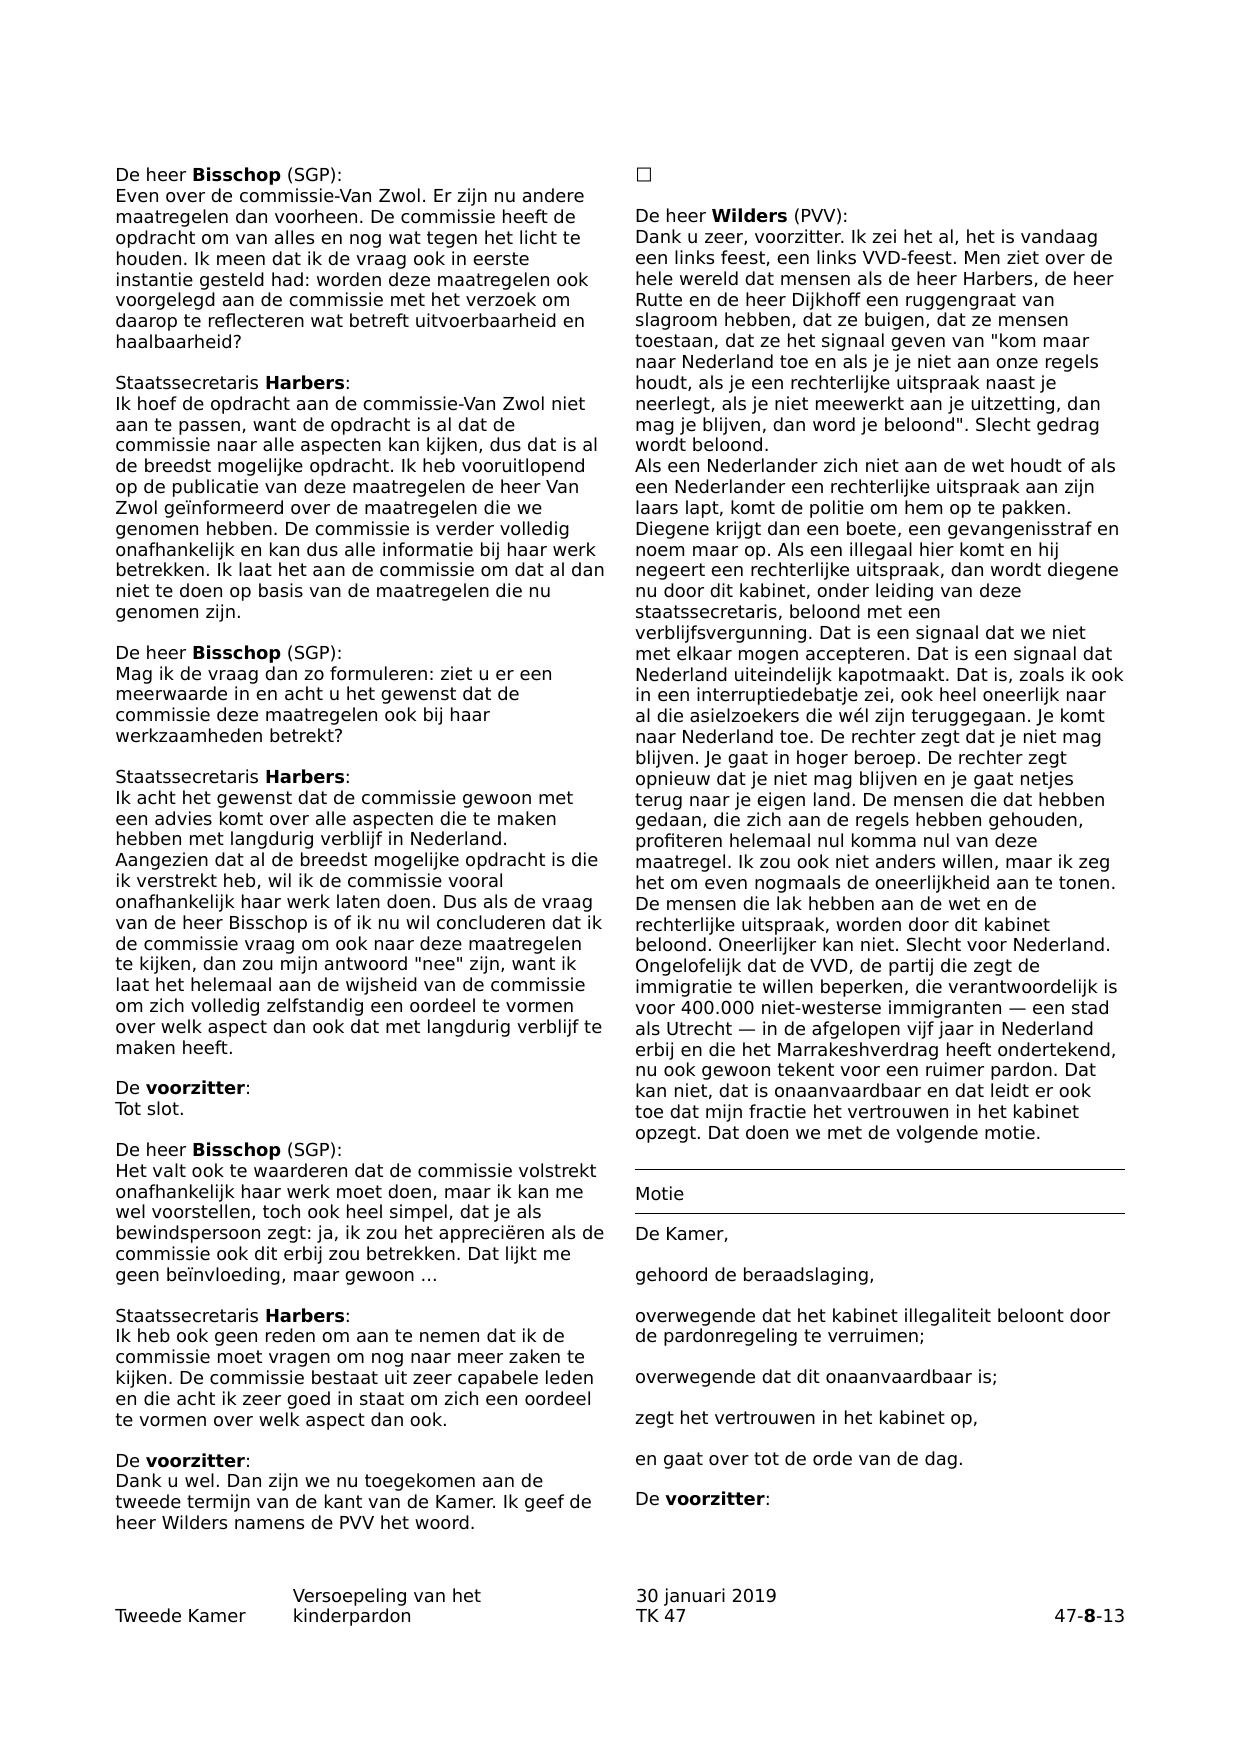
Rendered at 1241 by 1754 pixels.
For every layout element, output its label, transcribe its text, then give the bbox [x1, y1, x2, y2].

text overwegende dat dit onaanvaardbaar is; [635, 1367, 1125, 1388]
text De heer Bisschop (SGP): [115, 643, 605, 663]
text Mag ik de vraag dan zo formuleren: ziet u er een meerwaarde in en acht u het gewenst dat de commissie deze maatregelen ook bij haar werkzaamheden betrekt? [115, 663, 605, 747]
text Als een Nederlander zich niet aan de wet houdt of als een Nederlander een rechterlijke uitspraak aan zijn laars lapt, komt de politie om hem op te pakken. Diegene krijgt dan een boete, een gevangenisstraf en noem maar op. Als een illegaal hier komt en hij negeert een rechterlijke uitspraak, dan wordt diegene nu door dit kabinet, onder leiding van deze staatssecretaris, beloond met een verblijfsvergunning. Dat is een signaal dat we niet met elkaar mogen accepteren. Dat is een signaal dat Nederland uiteindelijk kapotmaakt. Dat is, zoals ik ook in een interruptiedebatje zei, ook heel oneerlijk naar al die asielzoekers die wél zijn teruggegaan. Je komt naar Nederland toe. De rechter zegt dat je niet mag blijven. Je gaat in hoger beroep. De rechter zegt opnieuw dat je niet mag blijven en je gaat netjes terug naar je eigen land. De mensen die dat hebben gedaan, die zich aan de regels hebben gehouden, profiteren helemaal nul komma nul van deze maatregel. Ik zou ook niet anders willen, maar ik zeg het om even nogmaals de oneerlijkheid aan te tonen. De mensen die lak hebben aan de wet en de rechterlijke uitspraak, worden door dit kabinet beloond. Oneerlijker kan niet. Slecht voor Nederland. Ongelofelijk dat de VVD, de partij die zegt de immigratie te willen beperken, die verantwoordelijk is voor 400.000 niet-westerse immigranten — een stad als Utrecht — in de afgelopen vijf jaar in Nederland erbij en die het Marrakeshverdrag heeft ondertekend, nu ook gewoon tekent voor een ruimer pardon. Dat kan niet, dat is onaanvaardbaar en dat leidt er ook toe dat mijn fractie het vertrouwen in het kabinet opzegt. Dat doen we met de volgende motie. [635, 456, 1125, 1143]
text Even over de commissie-Van Zwol. Er zijn nu andere maatregelen dan voorheen. De commissie heeft de opdracht om van alles en nog wat tegen het licht te houden. Ik meen dat ik de vraag ook in eerste instantie gesteld had: worden deze maatregelen ook voorgelegd aan de commissie met het verzoek om daarop te reflecteren wat betreft uitvoerbaarheid en haalbaarheid? [115, 186, 605, 353]
text Dank u zeer, voorzitter. Ik zei het al, het is vandaag een links feest, een links VVD-feest. Men ziet over de hele wereld dat mensen als de heer Harbers, de heer Rutte en de heer Dijkhoff een ruggengraat van slagroom hebben, dat ze buigen, dat ze mensen toestaan, dat ze het signaal geven van "kom maar naar Nederland toe en als je je niet aan onze regels houdt, als je een rechterlijke uitspraak naast je neerlegt, als je niet meewerkt aan je uitzetting, dan mag je blijven, dan word je beloond". Slecht gedrag wordt beloond. [635, 227, 1125, 456]
text Staatssecretaris Harbers: [115, 373, 605, 393]
text Ik hoef de opdracht aan de commissie-Van Zwol niet aan te passen, want de opdracht is al dat de commissie naar alle aspecten kan kijken, dus dat is al de breedst mogelijke opdracht. Ik heb vooruitlopend op de publicatie van deze maatregelen de heer Van Zwol geïnformeerd over de maatregelen die we genomen hebben. De commissie is verder volledig onafhankelijk en kan dus alle informatie bij haar werk betrekken. Ik laat het aan de commissie om dat al dan niet te doen op basis van de maatregelen die nu genomen zijn. [115, 393, 605, 623]
text zegt het vertrouwen in het kabinet op, [635, 1408, 1125, 1428]
text De voorzitter: [115, 1078, 605, 1099]
text Tot slot. [115, 1099, 605, 1120]
text Staatssecretaris Harbers: [115, 1306, 605, 1326]
text De voorzitter: [635, 1489, 1125, 1510]
text De Kamer, [635, 1224, 1125, 1245]
text De heer Bisschop (SGP): [115, 1140, 605, 1161]
text De voorzitter: [115, 1450, 605, 1471]
text Ik heb ook geen reden om aan te nemen dat ik de commissie moet vragen om nog naar meer zaken te kijken. De commissie bestaat uit zeer capabele leden en die acht ik zeer goed in staat om zich een oordeel te vormen over welk aspect dan ook. [115, 1326, 605, 1430]
text Ik acht het gewenst dat de commissie gewoon met een advies komt over alle aspecten die te maken hebben met langdurig verblijf in Nederland. Aangezien dat al de breedst mogelijke opdracht is die ik verstrekt heb, wil ik de commissie vooral onafhankelijk haar werk laten doen. Dus als de vraag van de heer Bisschop is of ik nu wil concluderen dat ik de commissie vraag om ook naar deze maatregelen te kijken, dan zou mijn antwoord "nee" zijn, want ik laat het helemaal aan de wijsheid van de commissie om zich volledig zelfstandig een oordeel te vormen over welk aspect dan ook dat met langdurig verblijf te maken heeft. [115, 787, 605, 1058]
text en gaat over tot de orde van de dag. [635, 1448, 1125, 1469]
text ⬜ [635, 165, 1125, 186]
text Staatssecretaris Harbers: [115, 767, 605, 787]
text De heer Bisschop (SGP): [115, 165, 605, 186]
text overwegende dat het kabinet illegaliteit beloont door de pardonregeling te verruimen; [635, 1306, 1125, 1347]
text Motie [635, 1183, 1125, 1204]
text De heer Wilders (PVV): [635, 206, 1125, 227]
text Dank u wel. Dan zijn we nu toegekomen aan de tweede termijn van de kant van de Kamer. Ik geef de heer Wilders namens de PVV het woord. [115, 1471, 605, 1534]
text Het valt ook te waarderen dat de commissie volstrekt onafhankelijk haar werk moet doen, maar ik kan me wel voorstellen, toch ook heel simpel, dat je als bewindspersoon zegt: ja, ik zou het appreciëren als de commissie ook dit erbij zou betrekken. Dat lijkt me geen beïnvloeding, maar gewoon ... [115, 1161, 605, 1286]
text gehoord de beraadslaging, [635, 1265, 1125, 1286]
